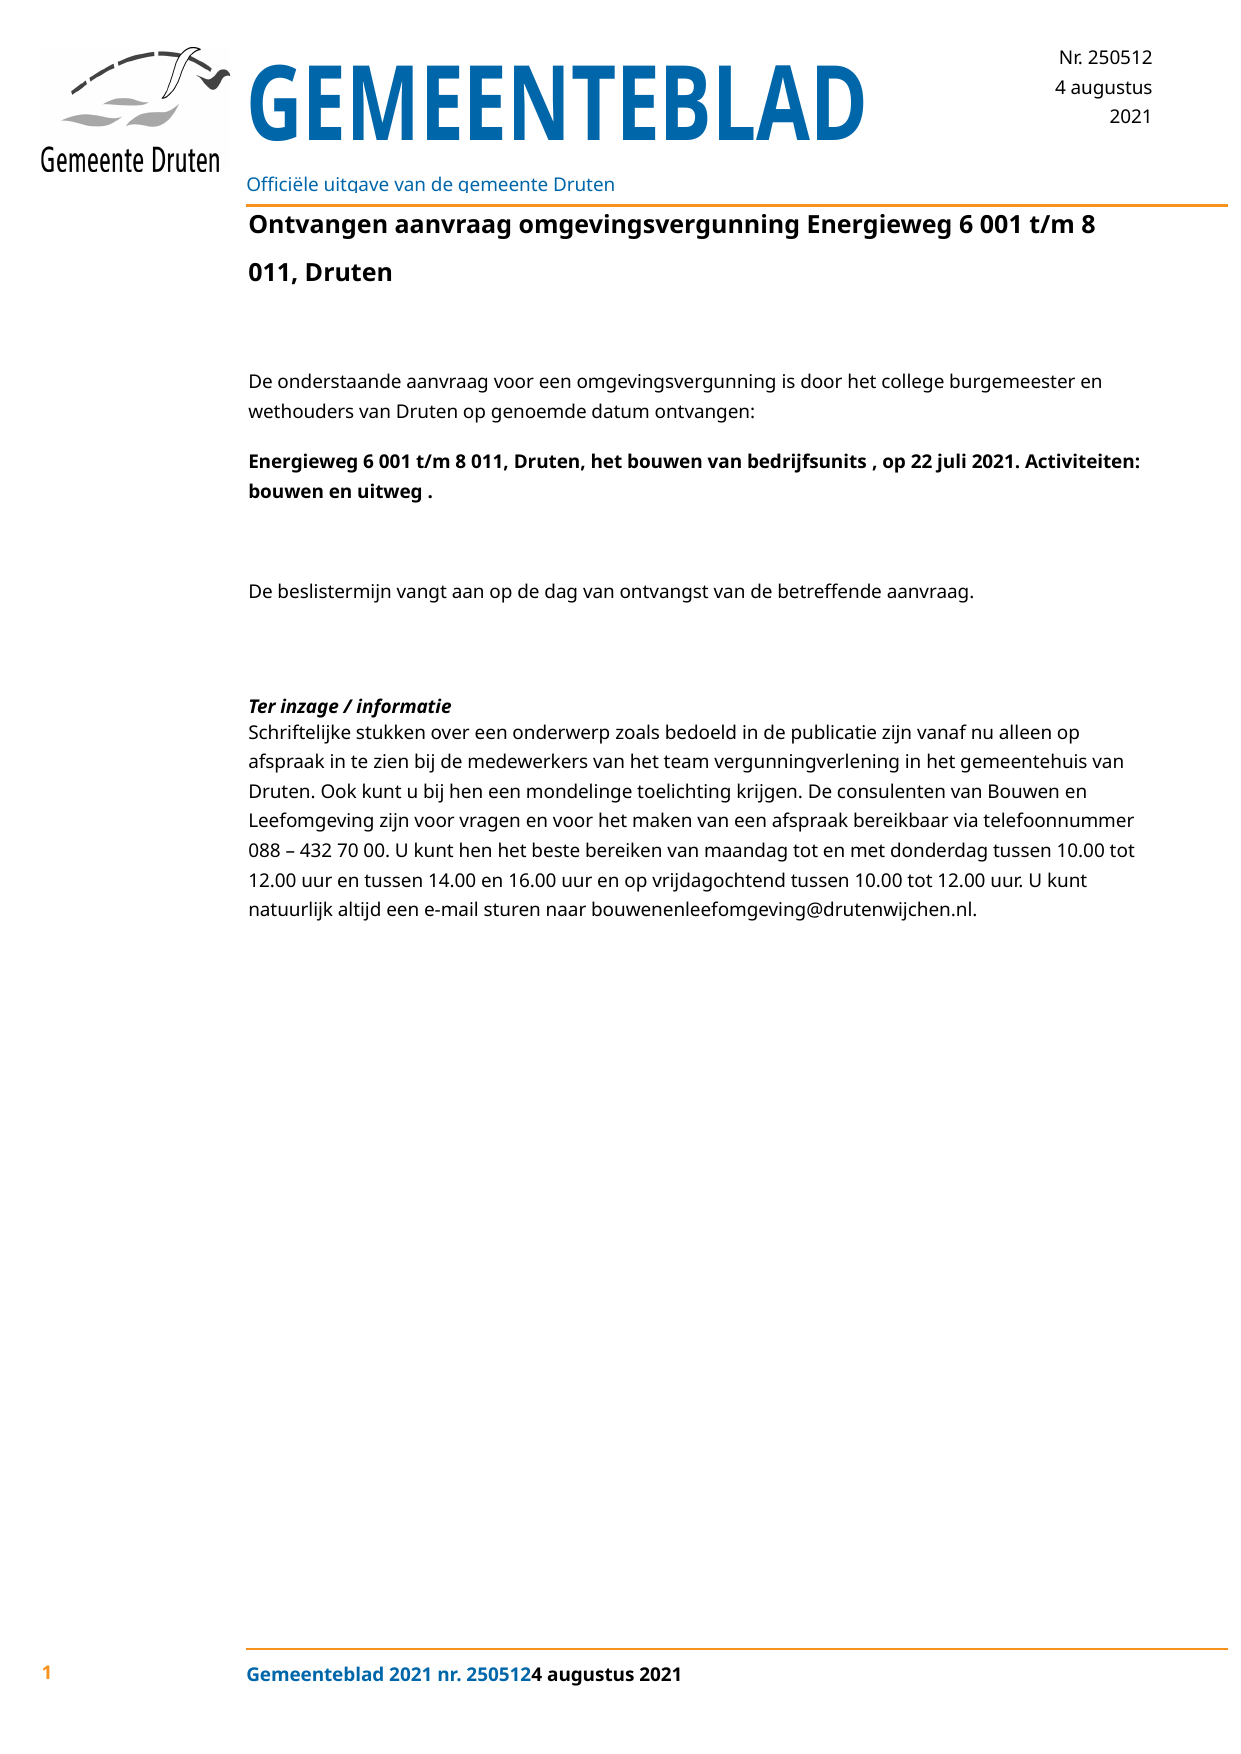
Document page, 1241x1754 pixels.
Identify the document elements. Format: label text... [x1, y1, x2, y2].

text Ter inzage / informatie [248, 693, 1152, 719]
text Ontvangen aanvraag omgevingsvergunning Energieweg 6 001 t/m 8 011, Druten [248, 207, 1152, 288]
text De onderstaande aanvraag voor een omgevingsvergunning is door het college burgemeester en wethouders van Druten op genoemde datum ontvangen: [248, 368, 1152, 424]
text De beslistermijn vangt aan op de dag van ontvangst van de betreffende aanvraag. [248, 579, 1152, 604]
picture [41, 47, 231, 172]
text Energieweg 6 001 t/m 8 011, Druten, het bouwen van bedrijfsunits , op 22 juli 2021. Activiteiten: bouwen en uitweg . [248, 448, 1152, 504]
text Schriftelijke stukken over een onderwerp zoals bedoeld in de publicatie zijn vanaf nu alleen op afspraak in te zien bij de medewerkers van het team vergunningverlening in het gemeentehuis van Druten. Ook kunt u bij hen een mondelinge toelichting krijgen. De consulenten van Bouwen en Leefomgeving zijn voor vragen en voor het maken van een afspraak bereikbaar via telefoonnummer 088 – 432 70 00. U kunt hen het beste bereiken van maandag tot en met donderdag tussen 10.00 tot 12.00 uur en tussen 14.00 en 16.00 uur en op vrijdagochtend tussen 10.00 tot 12.00 uur. U kunt natuurlijk altijd een e-mail sturen naar bouwenenleefomgeving@drutenwijchen.nl. [248, 719, 1152, 922]
